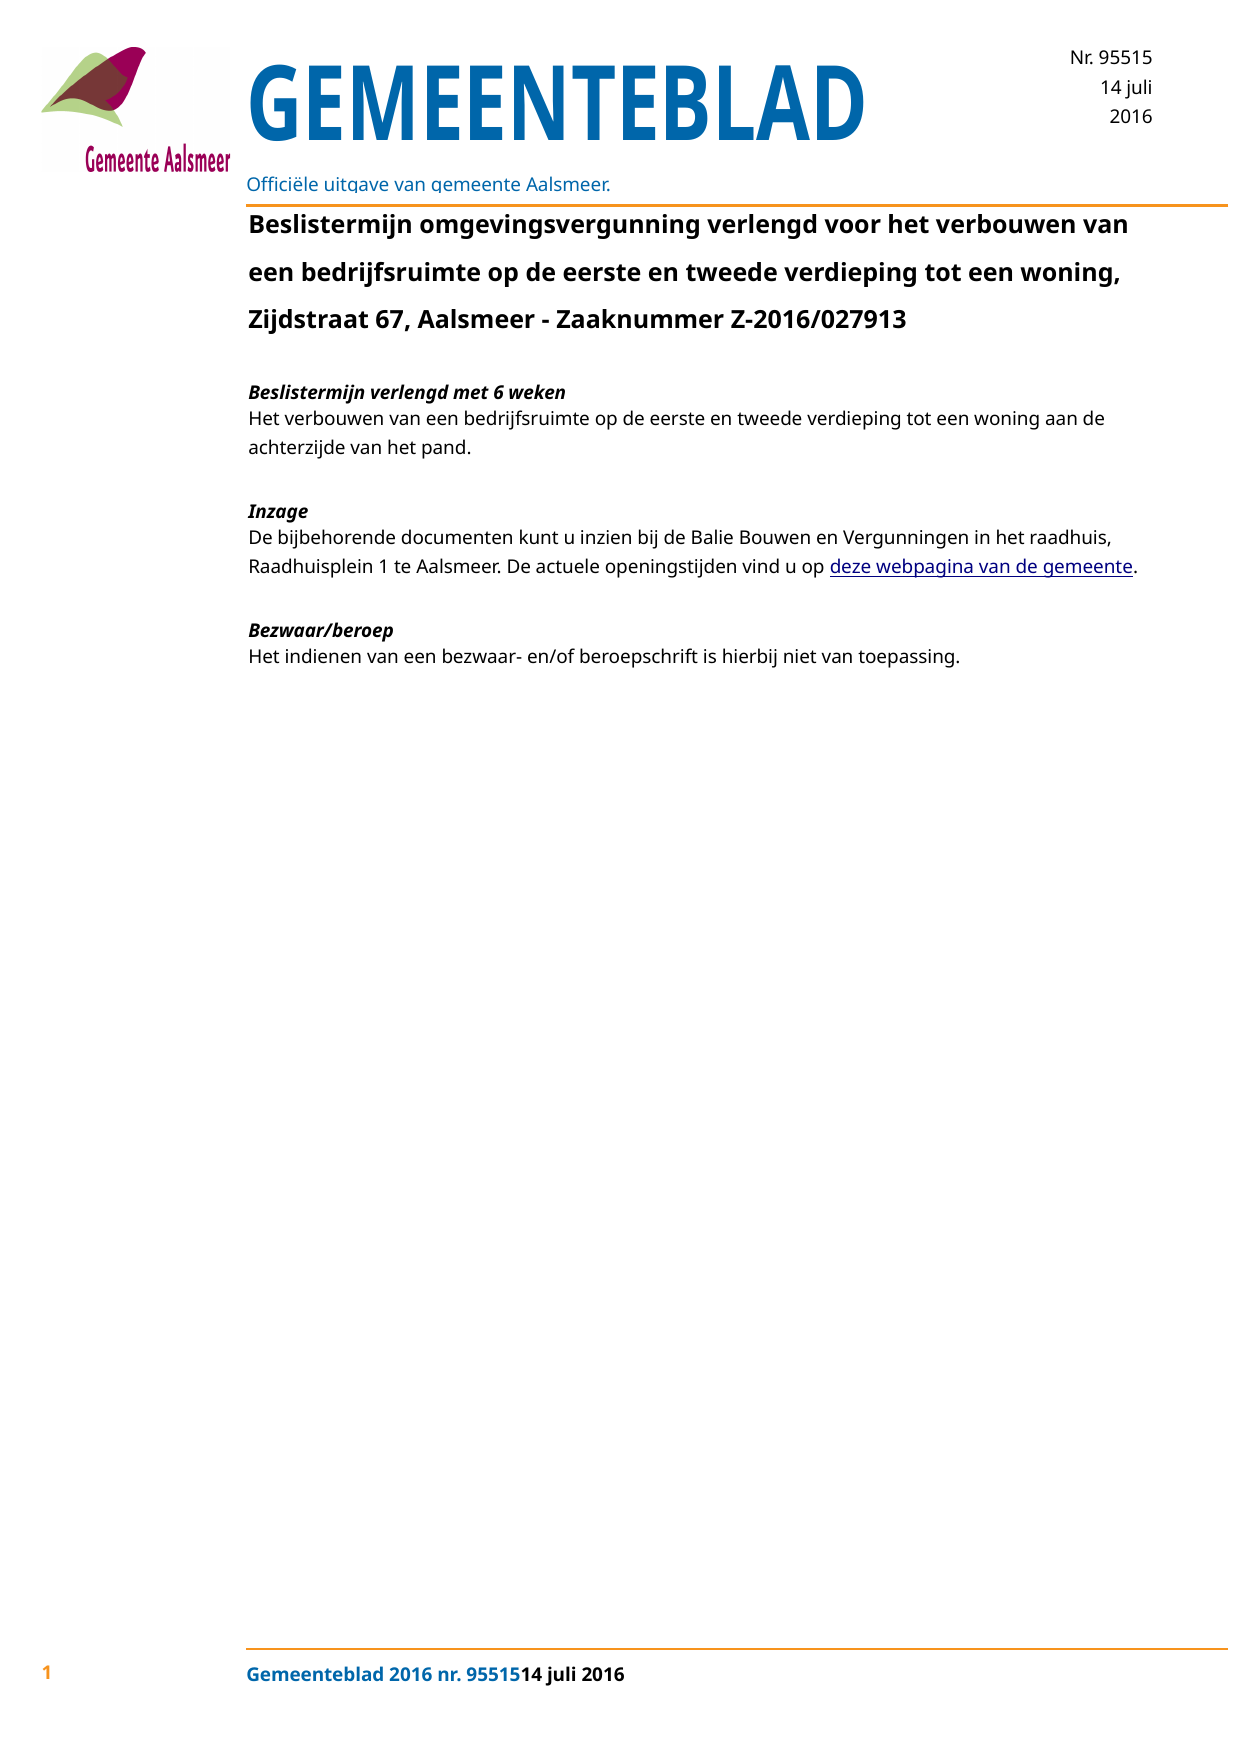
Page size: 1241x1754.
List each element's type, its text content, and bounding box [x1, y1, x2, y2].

text Het verbouwen van een bedrijfsruimte op de eerste en tweede verdieping tot een woning aan de achterzijde van het pand. [248, 405, 1152, 460]
text Bezwaar/beroep [248, 618, 1152, 643]
picture [41, 47, 231, 172]
text Beslistermijn verlengd met 6 weken [248, 379, 1152, 405]
text Het indienen van een bezwaar- en/of beroepschrift is hierbij niet van toepassing. [248, 643, 1152, 669]
text Beslistermijn omgevingsvergunning verlengd voor het verbouwen van een bedrijfsruimte op de eerste en tweede verdieping tot een woning, Zijdstraat 67, Aalsmeer - Zaaknummer Z-2016/027913 [248, 207, 1152, 336]
text De bijbehorende documenten kunt u inzien bij de Balie Bouwen en Vergunningen in het raadhuis, Raadhuisplein 1 te Aalsmeer. De actuele openingstijden vind u op deze webpagina van de gemeente. [248, 524, 1152, 579]
text Inzage [248, 498, 1152, 524]
